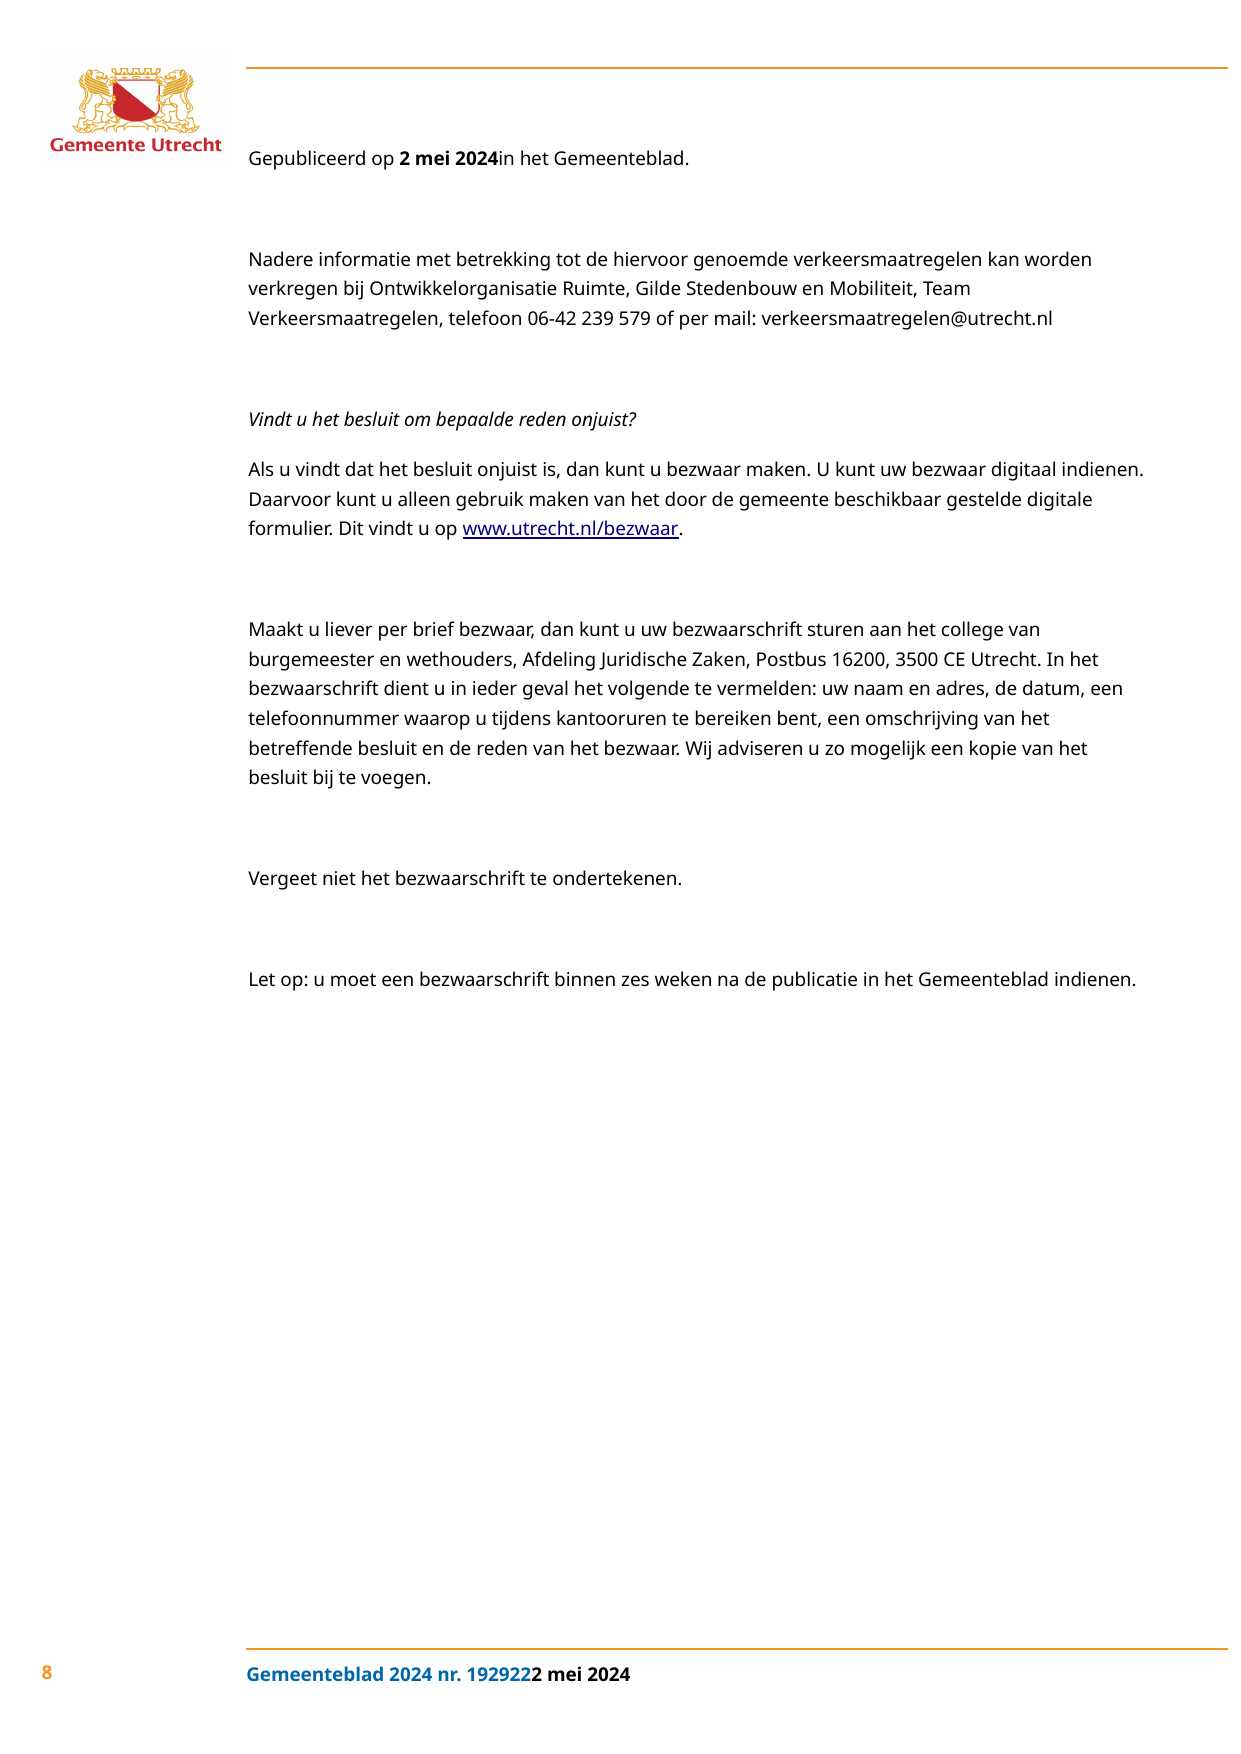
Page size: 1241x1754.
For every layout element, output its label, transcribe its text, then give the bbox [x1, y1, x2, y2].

text Vergeet niet het bezwaarschrift te ondertekenen. [248, 865, 1152, 891]
picture [41, 47, 231, 172]
text Nadere informatie met betrekking tot de hiervoor genoemde verkeersmaatregelen kan worden verkregen bij Ontwikkelorganisatie Ruimte, Gilde Stedenbouw en Mobiliteit, Team Verkeersmaatregelen, telefoon 06-42 239 579 of per mail: verkeersmaatregelen@utrecht.nl [248, 246, 1152, 331]
text Vindt u het besluit om bepaalde reden onjuist? [248, 406, 1152, 432]
text Als u vindt dat het besluit onjuist is, dan kunt u bezwaar maken. U kunt uw bezwaar digitaal indienen. Daarvoor kunt u alleen gebruik maken van het door de gemeente beschikbaar gestelde digitale formulier. Dit vindt u op www.utrecht.nl/bezwaar. [248, 456, 1152, 541]
text Gepubliceerd op 2 mei 2024in het Gemeenteblad. [248, 145, 1152, 171]
text Maakt u liever per brief bezwaar, dan kunt u uw bezwaarschrift sturen aan het college van burgemeester en wethouders, Afdeling Juridische Zaken, Postbus 16200, 3500 CE Utrecht. In het bezwaarschrift dient u in ieder geval het volgende te vermelden: uw naam en adres, de datum, een telefoonnummer waarop u tijdens kantooruren te bereiken bent, een omschrijving van het betreffende besluit en de reden van het bezwaar. Wij adviseren u zo mogelijk een kopie van het besluit bij te voegen. [248, 616, 1152, 790]
text Let op: u moet een bezwaarschrift binnen zes weken na de publicatie in het Gemeenteblad indienen. [248, 966, 1152, 992]
